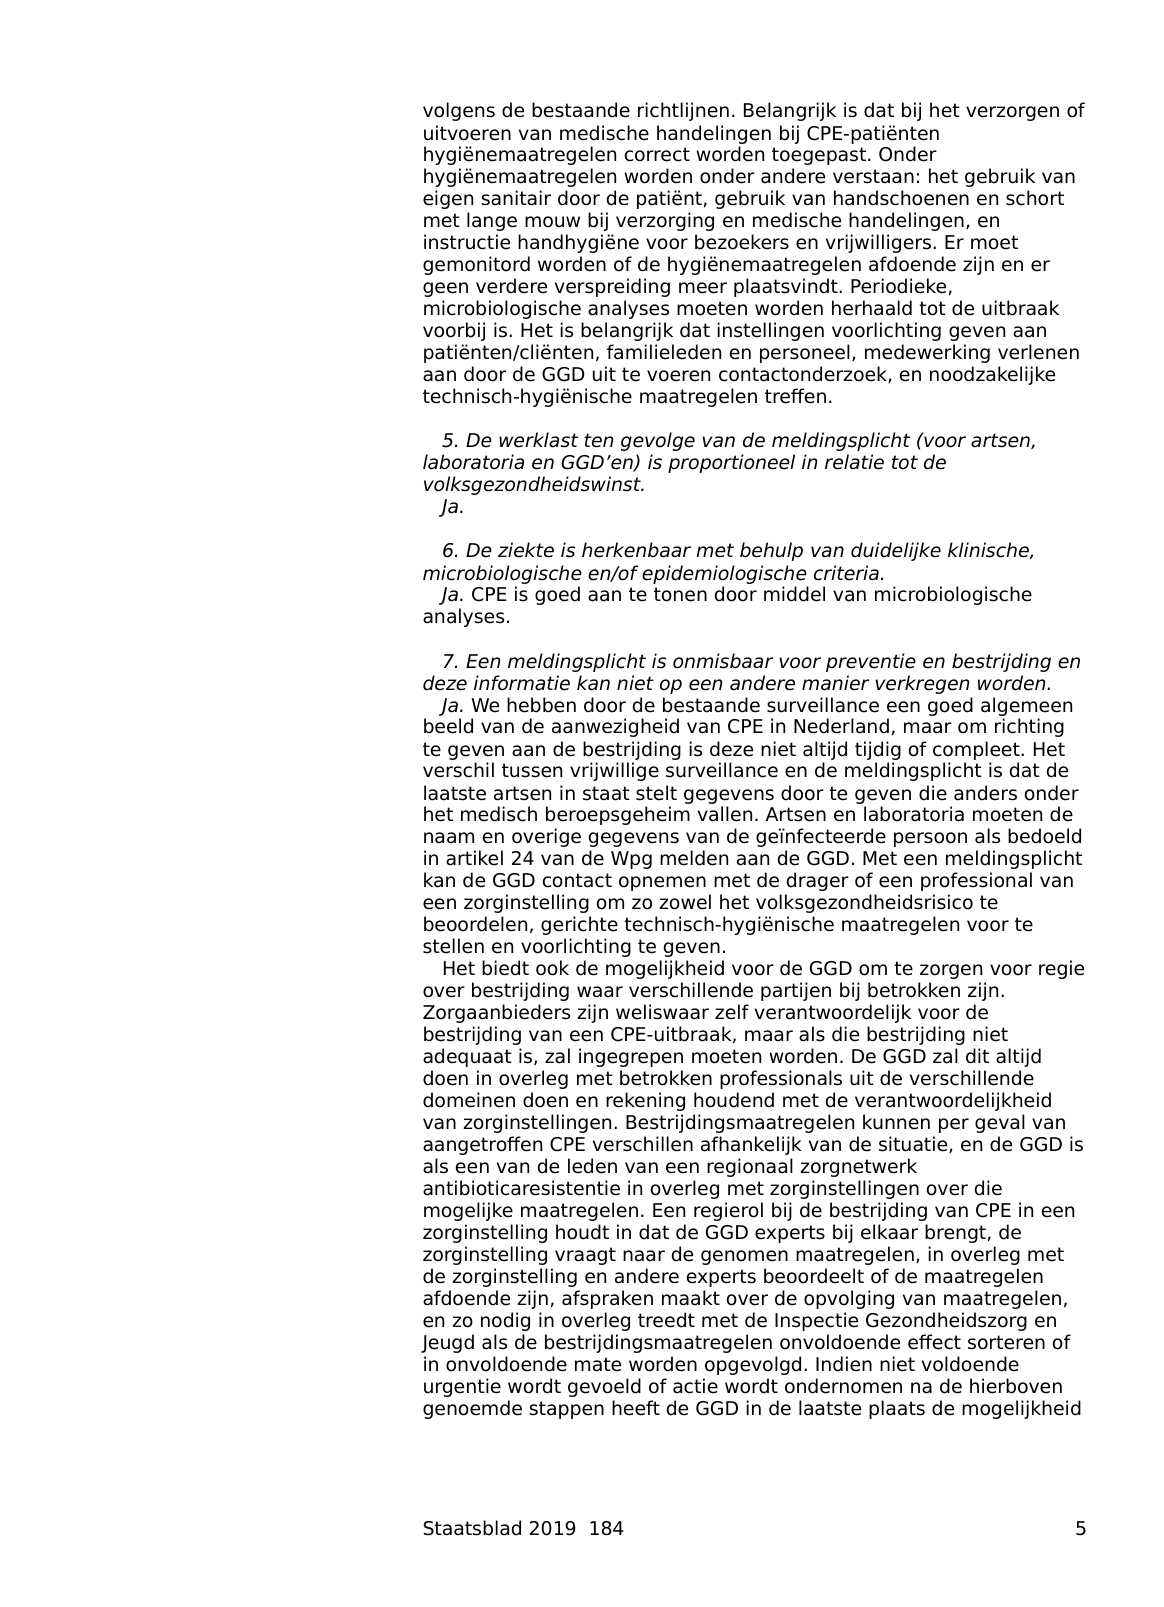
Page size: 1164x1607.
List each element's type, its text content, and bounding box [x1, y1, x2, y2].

text 7. Een meldingsplicht is onmisbaar voor preventie en bestrijding en deze informatie kan niet op een andere manier verkregen worden. [422, 651, 1087, 694]
text Ja. We hebben door de bestaande surveillance een goed algemeen beeld van de aanwezigheid van CPE in Nederland, maar om richting te geven aan de bestrijding is deze niet altijd tijdig of compleet. Het verschil tussen vrijwillige surveillance en de meldingsplicht is dat de laatste artsen in staat stelt gegevens door te geven die anders onder het medisch beroepsgeheim vallen. Artsen en laboratoria moeten de naam en overige gegevens van de geïnfecteerde persoon als bedoeld in artikel 24 van de Wpg melden aan de GGD. Met een meldingsplicht kan de GGD contact opnemen met de drager of een professional van een zorginstelling om zo zowel het volksgezondheidsrisico te beoordelen, gerichte technisch-hygiënische maatregelen voor te stellen en voorlichting te geven. [422, 694, 1087, 958]
text Het biedt ook de mogelijkheid voor de GGD om te zorgen voor regie over bestrijding waar verschillende partijen bij betrokken zijn. Zorgaanbieders zijn weliswaar zelf verantwoordelijk voor de bestrijding van een CPE-uitbraak, maar als die bestrijding niet adequaat is, zal ingegrepen moeten worden. De GGD zal dit altijd doen in overleg met betrokken professionals uit de verschillende domeinen doen en rekening houdend met de verantwoordelijkheid van zorginstellingen. Bestrijdingsmaatregelen kunnen per geval van aangetroffen CPE verschillen afhankelijk van de situatie, en de GGD is als een van de leden van een regionaal zorgnetwerk antibioticaresistentie in overleg met zorginstellingen over die mogelijke maatregelen. Een regierol bij de bestrijding van CPE in een zorginstelling houdt in dat de GGD experts bij elkaar brengt, de zorginstelling vraagt naar de genomen maatregelen, in overleg met de zorginstelling en andere experts beoordeelt of de maatregelen afdoende zijn, afspraken maakt over de opvolging van maatregelen, en zo nodig in overleg treedt met de Inspectie Gezondheidszorg en Jeugd als de bestrijdingsmaatregelen onvoldoende effect sorteren of in onvoldoende mate worden opgevolgd. Indien niet voldoende urgentie wordt gevoeld of actie wordt ondernomen na de hierboven genoemde stappen heeft de GGD in de laatste plaats de mogelijkheid [422, 958, 1087, 1420]
text 6. De ziekte is herkenbaar met behulp van duidelijke klinische, microbiologische en/of epidemiologische criteria. [422, 540, 1087, 584]
text 5. De werklast ten gevolge van de meldingsplicht (voor artsen, laboratoria en GGD’en) is proportioneel in relatie tot de volksgezondheidswinst. [422, 430, 1087, 496]
text Ja. CPE is goed aan te tonen door middel van microbiologische analyses. [422, 584, 1087, 628]
text Ja. [422, 496, 1087, 518]
text volgens de bestaande richtlijnen. Belangrijk is dat bij het verzorgen of uitvoeren van medische handelingen bij CPE-patiënten hygiënemaatregelen correct worden toegepast. Onder hygiënemaatregelen worden onder andere verstaan: het gebruik van eigen sanitair door de patiënt, gebruik van handschoenen en schort met lange mouw bij verzorging en medische handelingen, en instructie handhygiëne voor bezoekers en vrijwilligers. Er moet gemonitord worden of de hygiënemaatregelen afdoende zijn en er geen verdere verspreiding meer plaatsvindt. Periodieke, microbiologische analyses moeten worden herhaald tot de uitbraak voorbij is. Het is belangrijk dat instellingen voorlichting geven aan patiënten/cliënten, familieleden en personeel, medewerking verlenen aan door de GGD uit te voeren contactonderzoek, en noodzakelijke technisch-hygiënische maatregelen treffen. [422, 100, 1087, 408]
